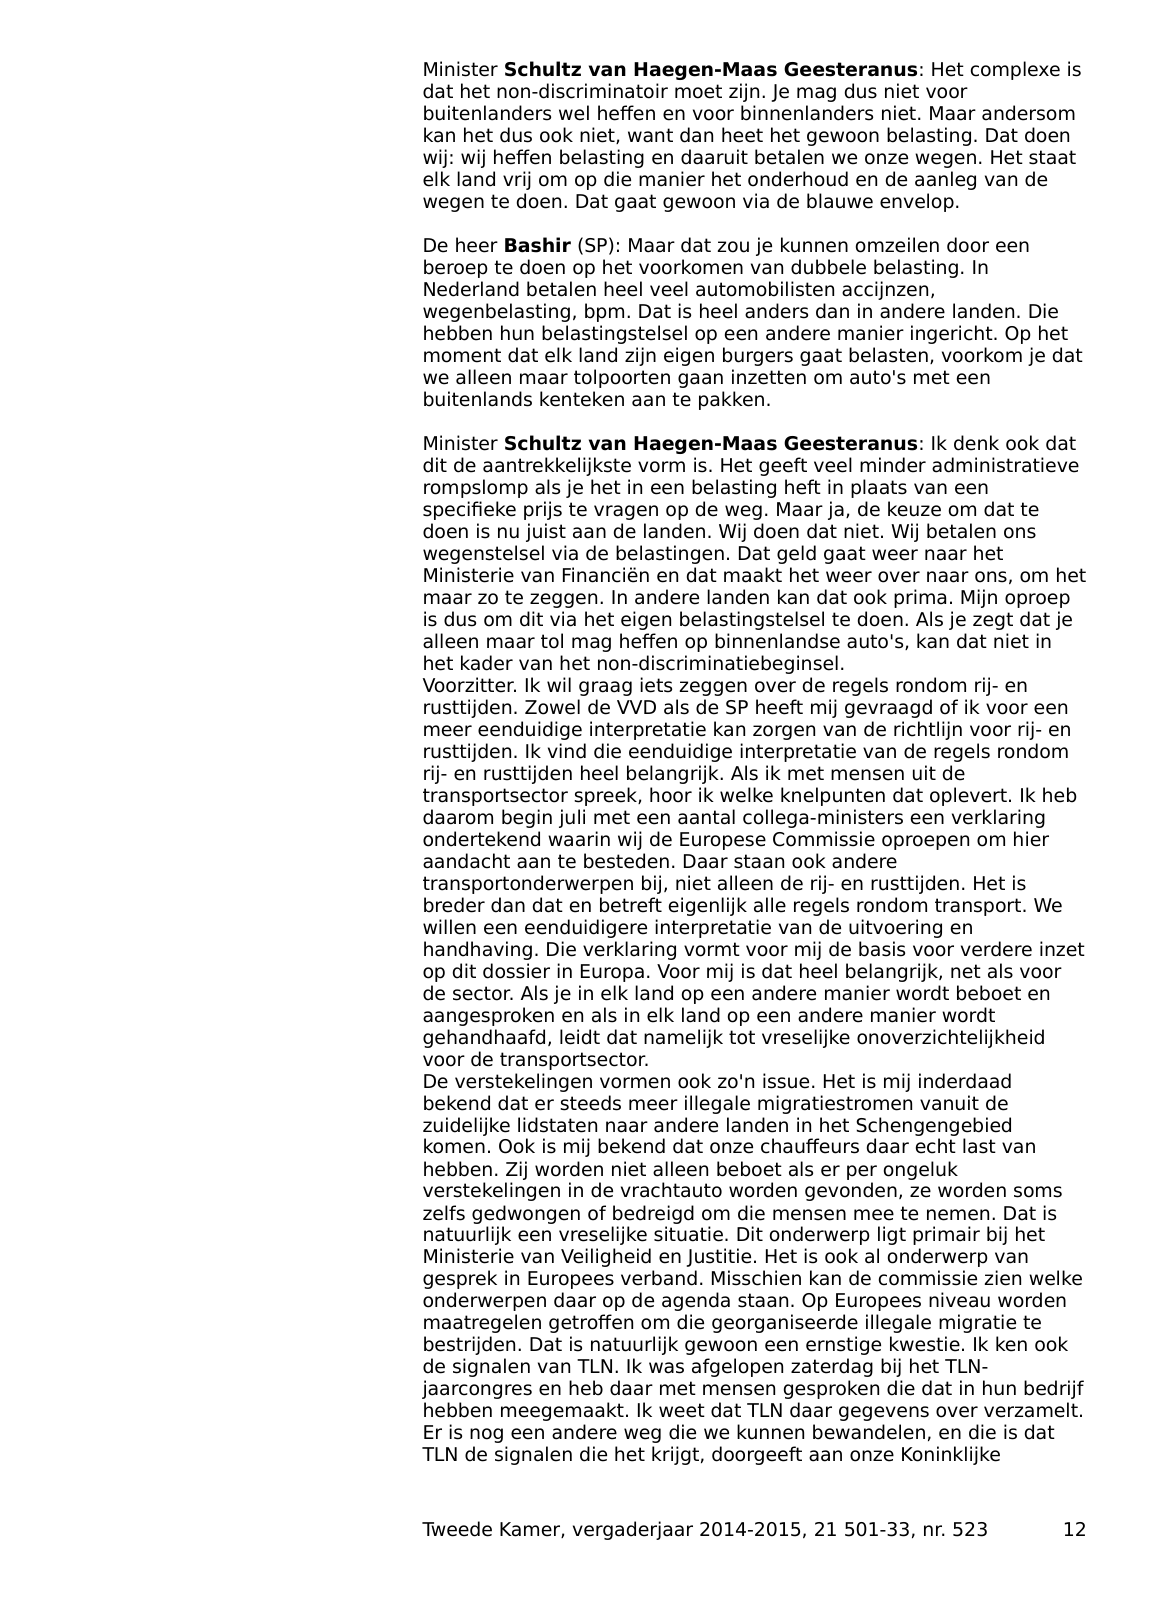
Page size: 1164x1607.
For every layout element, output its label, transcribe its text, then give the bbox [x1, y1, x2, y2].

text Minister Schultz van Haegen-Maas Geesteranus: Het complexe is dat het non-discriminatoir moet zijn. Je mag dus niet voor buitenlanders wel heffen en voor binnenlanders niet. Maar andersom kan het dus ook niet, want dan heet het gewoon belasting. Dat doen wij: wij heffen belasting en daaruit betalen we onze wegen. Het staat elk land vrij om op die manier het onderhoud en de aanleg van de wegen te doen. Dat gaat gewoon via de blauwe envelop. [422, 59, 1087, 213]
text De verstekelingen vormen ook zo'n issue. Het is mij inderdaad bekend dat er steeds meer illegale migratiestromen vanuit de zuidelijke lidstaten naar andere landen in het Schengengebied komen. Ook is mij bekend dat onze chauffeurs daar echt last van hebben. Zij worden niet alleen beboet als er per ongeluk verstekelingen in de vrachtauto worden gevonden, ze worden soms zelfs gedwongen of bedreigd om die mensen mee te nemen. Dat is natuurlijk een vreselijke situatie. Dit onderwerp ligt primair bij het Ministerie van Veiligheid en Justitie. Het is ook al onderwerp van gesprek in Europees verband. Misschien kan de commissie zien welke onderwerpen daar op de agenda staan. Op Europees niveau worden maatregelen getroffen om die georganiseerde illegale migratie te bestrijden. Dat is natuurlijk gewoon een ernstige kwestie. Ik ken ook de signalen van TLN. Ik was afgelopen zaterdag bij het TLN-jaarcongres en heb daar met mensen gesproken die dat in hun bedrijf hebben meegemaakt. Ik weet dat TLN daar gegevens over verzamelt. Er is nog een andere weg die we kunnen bewandelen, en die is dat TLN de signalen die het krijgt, doorgeeft aan onze Koninklijke [422, 1071, 1087, 1466]
text Voorzitter. Ik wil graag iets zeggen over de regels rondom rij- en rusttijden. Zowel de VVD als de SP heeft mij gevraagd of ik voor een meer eenduidige interpretatie kan zorgen van de richtlijn voor rij- en rusttijden. Ik vind die eenduidige interpretatie van de regels rondom rij- en rusttijden heel belangrijk. Als ik met mensen uit de transportsector spreek, hoor ik welke knelpunten dat oplevert. Ik heb daarom begin juli met een aantal collega-ministers een verklaring ondertekend waarin wij de Europese Commissie oproepen om hier aandacht aan te besteden. Daar staan ook andere transportonderwerpen bij, niet alleen de rij- en rusttijden. Het is breder dan dat en betreft eigenlijk alle regels rondom transport. We willen een eenduidigere interpretatie van de uitvoering en handhaving. Die verklaring vormt voor mij de basis voor verdere inzet op dit dossier in Europa. Voor mij is dat heel belangrijk, net als voor de sector. Als je in elk land op een andere manier wordt beboet en aangesproken en als in elk land op een andere manier wordt gehandhaafd, leidt dat namelijk tot vreselijke onoverzichtelijkheid voor de transportsector. [422, 675, 1087, 1071]
text De heer Bashir (SP): Maar dat zou je kunnen omzeilen door een beroep te doen op het voorkomen van dubbele belasting. In Nederland betalen heel veel automobilisten accijnzen, wegenbelasting, bpm. Dat is heel anders dan in andere landen. Die hebben hun belastingstelsel op een andere manier ingericht. Op het moment dat elk land zijn eigen burgers gaat belasten, voorkom je dat we alleen maar tolpoorten gaan inzetten om auto's met een buitenlands kenteken aan te pakken. [422, 235, 1087, 411]
text Minister Schultz van Haegen-Maas Geesteranus: Ik denk ook dat dit de aantrekkelijkste vorm is. Het geeft veel minder administratieve rompslomp als je het in een belasting heft in plaats van een specifieke prijs te vragen op de weg. Maar ja, de keuze om dat te doen is nu juist aan de landen. Wij doen dat niet. Wij betalen ons wegenstelsel via de belastingen. Dat geld gaat weer naar het Ministerie van Financiën en dat maakt het weer over naar ons, om het maar zo te zeggen. In andere landen kan dat ook prima. Mijn oproep is dus om dit via het eigen belastingstelsel te doen. Als je zegt dat je alleen maar tol mag heffen op binnenlandse auto's, kan dat niet in het kader van het non-discriminatiebeginsel. [422, 433, 1087, 675]
